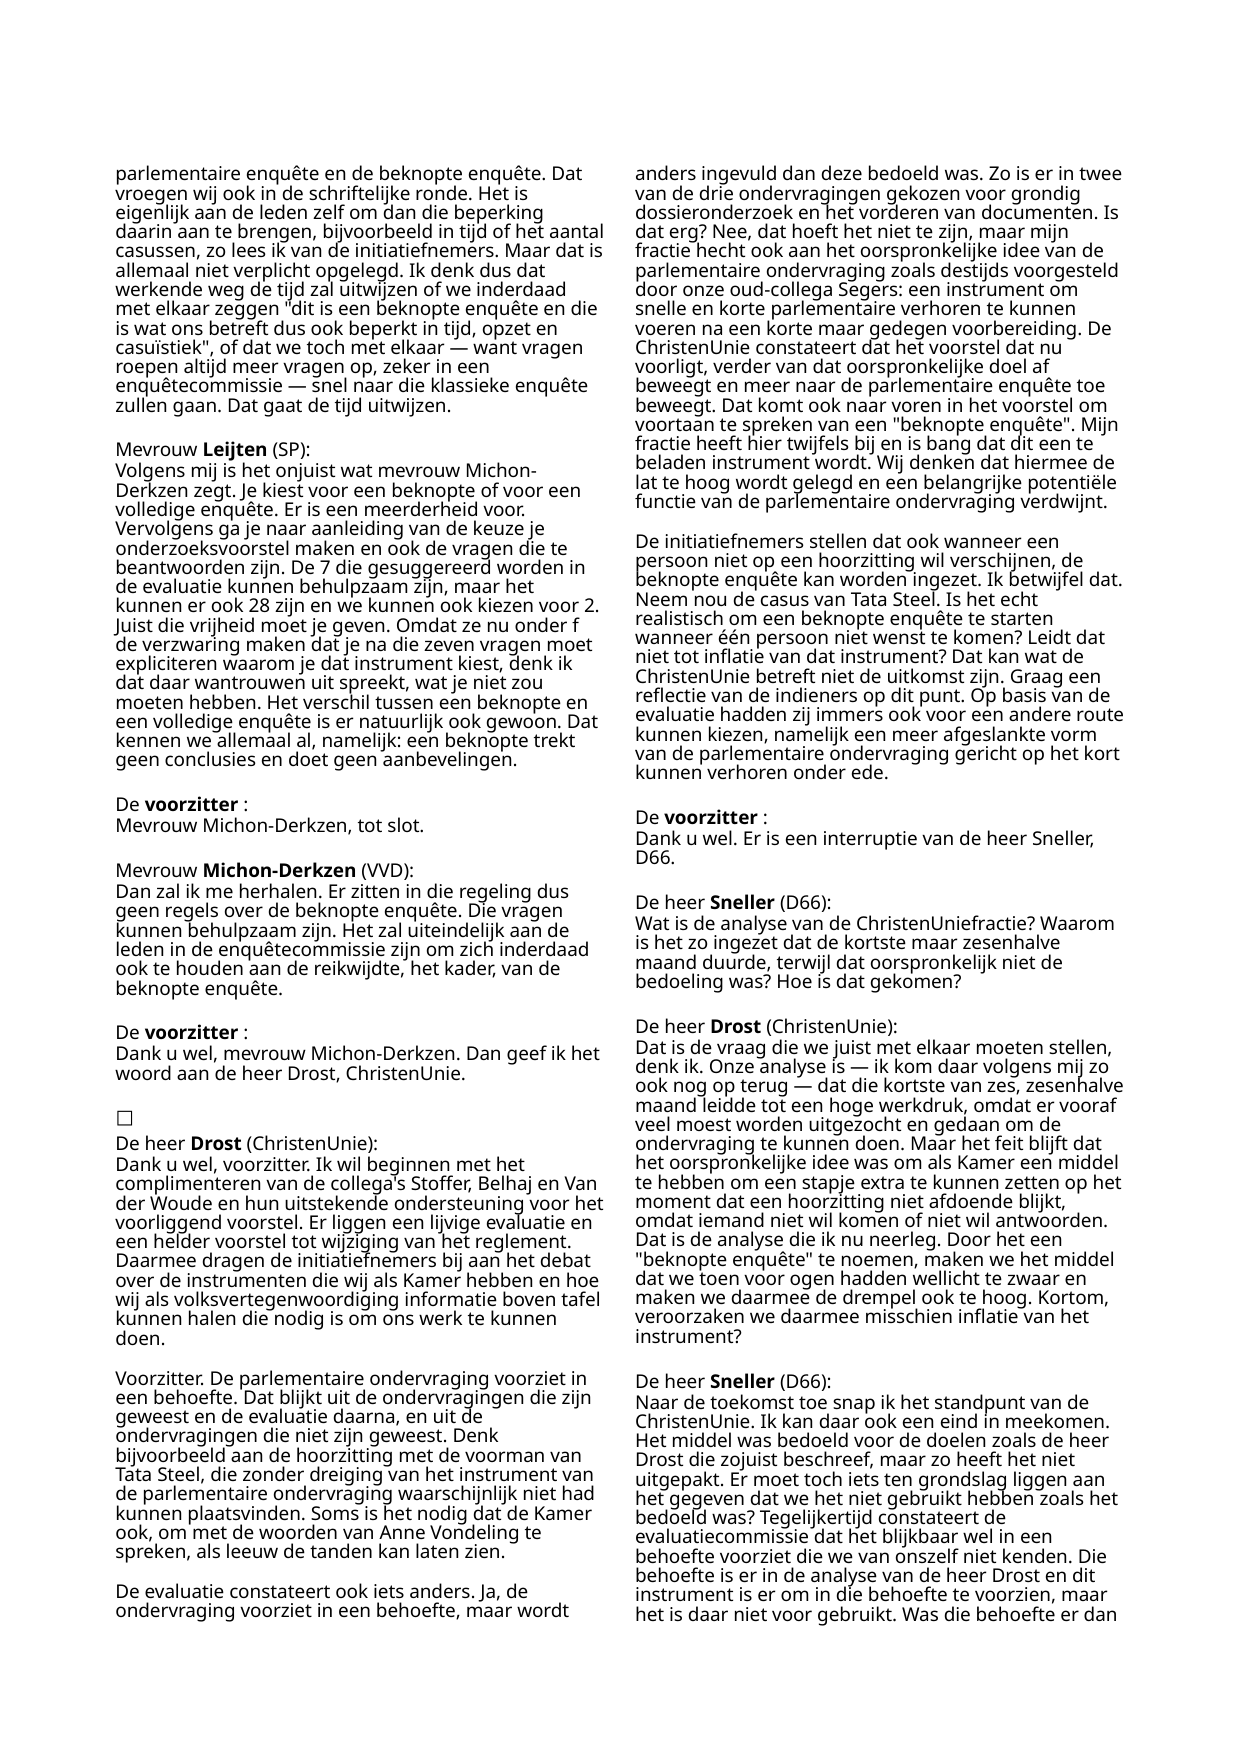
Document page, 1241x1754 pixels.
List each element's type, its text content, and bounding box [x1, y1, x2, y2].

text De heer Drost (ChristenUnie): [115, 1130, 605, 1156]
text Dank u wel. Er is een interruptie van de heer Sneller, D66. [635, 830, 1125, 868]
text ⬜ [115, 1105, 605, 1130]
text De initiatiefnemers stellen dat ook wanneer een persoon niet op een hoorzitting wil verschijnen, de beknopte enquête kan worden ingezet. Ik betwijfel dat. Neem nou de casus van Tata Steel. Is het echt realistisch om een beknopte enquête te starten wanneer één persoon niet wenst te komen? Leidt dat niet tot inflatie van dat instrument? Dat kan wat de ChristenUnie betreft niet de uitkomst zijn. Graag een reflectie van de indieners op dit punt. Op basis van de evaluatie hadden zij immers ook voor een andere route kunnen kiezen, namelijk een meer afgeslankte vorm van de parlementaire ondervraging gericht op het kort kunnen verhoren onder ede. [635, 533, 1125, 783]
text De evaluatie constateert ook iets anders. Ja, de ondervraging voorziet in een behoefte, maar wordt [115, 1583, 605, 1622]
text Volgens mij is het onjuist wat mevrouw Michon-Derkzen zegt. Je kiest voor een beknopte of voor een volledige enquête. Er is een meerderheid voor. Vervolgens ga je naar aanleiding van de keuze je onderzoeksvoorstel maken en ook de vragen die te beantwoorden zijn. De 7 die gesuggereerd worden in de evaluatie kunnen behulpzaam zijn, maar het kunnen er ook 28 zijn en we kunnen ook kiezen voor 2. Juist die vrijheid moet je geven. Omdat ze nu onder f de verzwaring maken dat je na die zeven vragen moet expliciteren waarom je dat instrument kiest, denk ik dat daar wantrouwen uit spreekt, wat je niet zou moeten hebben. Het verschil tussen een beknopte en een volledige enquête is er natuurlijk ook gewoon. Dat kennen we allemaal al, namelijk: een beknopte trekt geen conclusies en doet geen aanbevelingen. [115, 462, 605, 771]
text Voorzitter. De parlementaire ondervraging voorziet in een behoefte. Dat blijkt uit de ondervragingen die zijn geweest en de evaluatie daarna, en uit de ondervragingen die niet zijn geweest. Denk bijvoorbeeld aan de hoorzitting met de voorman van Tata Steel, die zonder dreiging van het instrument van de parlementaire ondervraging waarschijnlijk niet had kunnen plaatsvinden. Soms is het nodig dat de Kamer ook, om met de woorden van Anne Vondeling te spreken, als leeuw de tanden kan laten zien. [115, 1369, 605, 1562]
text Mevrouw Michon-Derkzen, tot slot. [115, 817, 605, 837]
text De heer Sneller (D66): [635, 1368, 1125, 1394]
text Dank u wel, mevrouw Michon-Derkzen. Dan geef ik het woord aan de heer Drost, ChristenUnie. [115, 1045, 605, 1084]
text De heer Drost (ChristenUnie): [635, 1013, 1125, 1039]
text De voorzitter : [115, 1019, 605, 1045]
text Naar de toekomst toe snap ik het standpunt van de ChristenUnie. Ik kan daar ook een eind in meekomen. Het middel was bedoeld voor de doelen zoals de heer Drost die zojuist beschreef, maar zo heeft het niet uitgepakt. Er moet toch iets ten grondslag liggen aan het gegeven dat we het niet gebruikt hebben zoals het bedoeld was? Tegelijkertijd constateert de evaluatiecommissie dat het blijkbaar wel in een behoefte voorziet die we van onszelf niet kenden. Die behoefte is er in de analyse van de heer Drost en dit instrument is er om in die behoefte te voorzien, maar het is daar niet voor gebruikt. Was die behoefte er dan [635, 1394, 1125, 1625]
text Wat is de analyse van de ChristenUniefractie? Waarom is het zo ingezet dat de kortste maar zesenhalve maand duurde, terwijl dat oorspronkelijk niet de bedoeling was? Hoe is dat gekomen? [635, 915, 1125, 992]
text Dan zal ik me herhalen. Er zitten in die regeling dus geen regels over de beknopte enquête. Die vragen kunnen behulpzaam zijn. Het zal uiteindelijk aan de leden in de enquêtecommissie zijn om zich inderdaad ook te houden aan de reikwijdte, het kader, van de beknopte enquête. [115, 883, 605, 999]
text Dat is de vraag die we juist met elkaar moeten stellen, denk ik. Onze analyse is — ik kom daar volgens mij zo ook nog op terug — dat die kortste van zes, zesenhalve maand leidde tot een hoge werkdruk, omdat er vooraf veel moest worden uitgezocht en gedaan om de ondervraging te kunnen doen. Maar het feit blijft dat het oorspronkelijke idee was om als Kamer een middel te hebben om een stapje extra te kunnen zetten op het moment dat een hoorzitting niet afdoende blijkt, omdat iemand niet wil komen of niet wil antwoorden. Dat is de analyse die ik nu neerleg. Door het een "beknopte enquête" te noemen, maken we het middel dat we toen voor ogen hadden wellicht te zwaar en maken we daarmee de drempel ook te hoog. Kortom, veroorzaken we daarmee misschien inflatie van het instrument? [635, 1039, 1125, 1347]
text De voorzitter : [635, 804, 1125, 830]
text Mevrouw Leijten (SP): [115, 437, 605, 462]
text Dank u wel, voorzitter. Ik wil beginnen met het complimenteren van de collega's Stoffer, Belhaj en Van der Woude en hun uitstekende ondersteuning voor het voorliggend voorstel. Er liggen een lijvige evaluatie en een helder voorstel tot wijziging van het reglement. Daarmee dragen de initiatiefnemers bij aan het debat over de instrumenten die wij als Kamer hebben en hoe wij als volksvertegenwoordiging informatie boven tafel kunnen halen die nodig is om ons werk te kunnen doen. [115, 1156, 605, 1349]
text De voorzitter : [115, 792, 605, 817]
text parlementaire enquête en de beknopte enquête. Dat vroegen wij ook in de schriftelijke ronde. Het is eigenlijk aan de leden zelf om dan die beperking daarin aan te brengen, bijvoorbeeld in tijd of het aantal casussen, zo lees ik van de initiatiefnemers. Maar dat is allemaal niet verplicht opgelegd. Ik denk dus dat werkende weg de tijd zal uitwijzen of we inderdaad met elkaar zeggen "dit is een beknopte enquête en die is wat ons betreft dus ook beperkt in tijd, opzet en casuïstiek", of dat we toch met elkaar — want vragen roepen altijd meer vragen op, zeker in een enquêtecommissie — snel naar die klassieke enquête zullen gaan. Dat gaat de tijd uitwijzen. [115, 165, 605, 416]
text anders ingevuld dan deze bedoeld was. Zo is er in twee van de drie ondervragingen gekozen voor grondig dossieronderzoek en het vorderen van documenten. Is dat erg? Nee, dat hoeft het niet te zijn, maar mijn fractie hecht ook aan het oorspronkelijke idee van de parlementaire ondervraging zoals destijds voorgesteld door onze oud-collega Segers: een instrument om snelle en korte parlementaire verhoren te kunnen voeren na een korte maar gedegen voorbereiding. De ChristenUnie constateert dat het voorstel dat nu voorligt, verder van dat oorspronkelijke doel af beweegt en meer naar de parlementaire enquête toe beweegt. Dat komt ook naar voren in het voorstel om voortaan te spreken van een "beknopte enquête". Mijn fractie heeft hier twijfels bij en is bang dat dit een te beladen instrument wordt. Wij denken dat hiermee de lat te hoog wordt gelegd en een belangrijke potentiële functie van de parlementaire ondervraging verdwijnt. [635, 165, 1125, 512]
text Mevrouw Michon-Derkzen (VVD): [115, 857, 605, 883]
text De heer Sneller (D66): [635, 889, 1125, 915]
